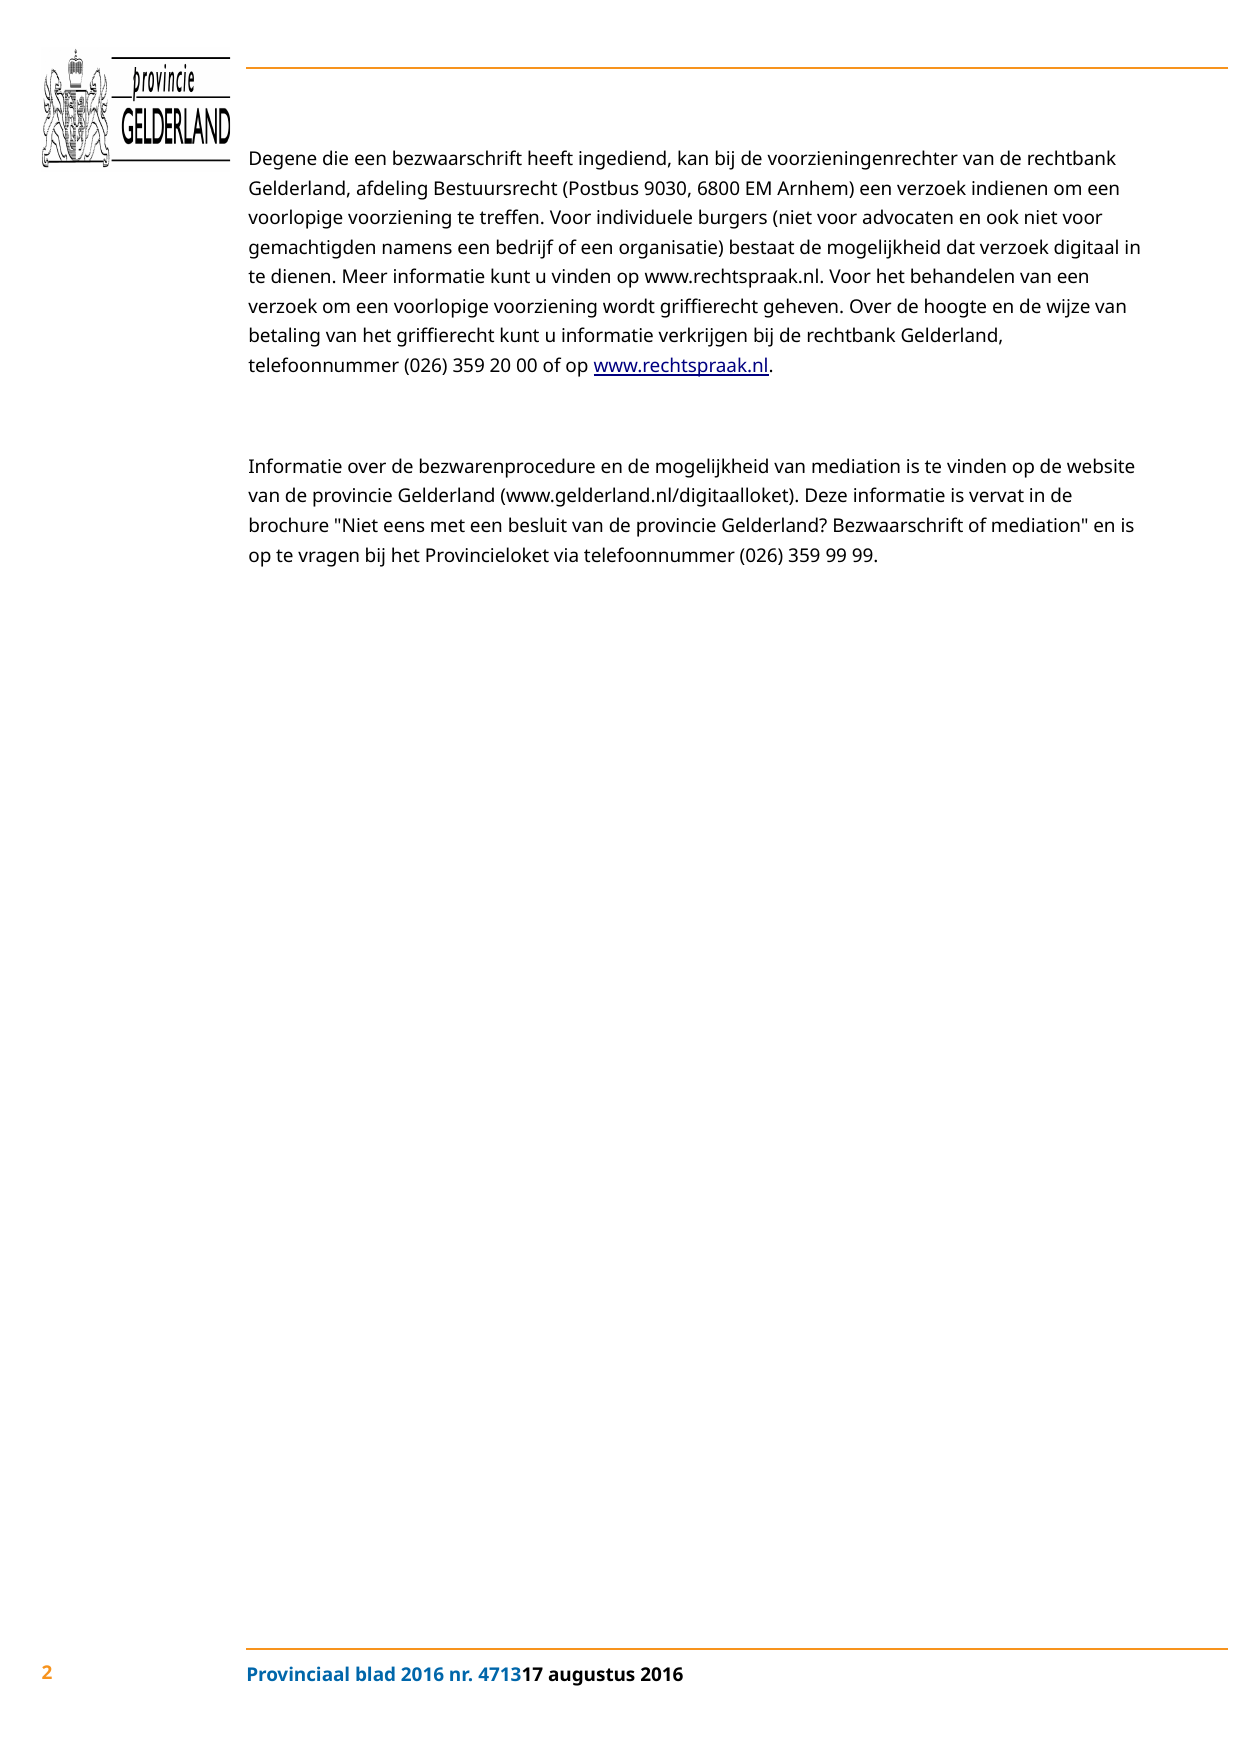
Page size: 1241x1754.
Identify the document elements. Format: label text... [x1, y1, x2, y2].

picture [41, 47, 231, 172]
text Degene die een bezwaarschrift heeft ingediend, kan bij de voorzieningenrechter van de rechtbank Gelderland, afdeling Bestuursrecht (Postbus 9030, 6800 EM Arnhem) een verzoek indienen om een voorlopige voorziening te treffen. Voor individuele burgers (niet voor advocaten en ook niet voor gemachtigden namens een bedrijf of een organisatie) bestaat de mogelijkheid dat verzoek digitaal in te dienen. Meer informatie kunt u vinden op www.rechtspraak.nl. Voor het behandelen van een verzoek om een voorlopige voorziening wordt griffierecht geheven. Over de hoogte en de wijze van betaling van het griffierecht kunt u informatie verkrijgen bij de rechtbank Gelderland, telefoonnummer (026) 359 20 00 of op www.rechtspraak.nl. [248, 145, 1152, 378]
text Informatie over de bezwarenprocedure en de mogelijkheid van mediation is te vinden op de website van de provincie Gelderland (www.gelderland.nl/digitaalloket). Deze informatie is vervat in de brochure "Niet eens met een besluit van de provincie Gelderland? Bezwaarschrift of mediation" en is op te vragen bij het Provincieloket via telefoonnummer (026) 359 99 99. [248, 453, 1152, 568]
